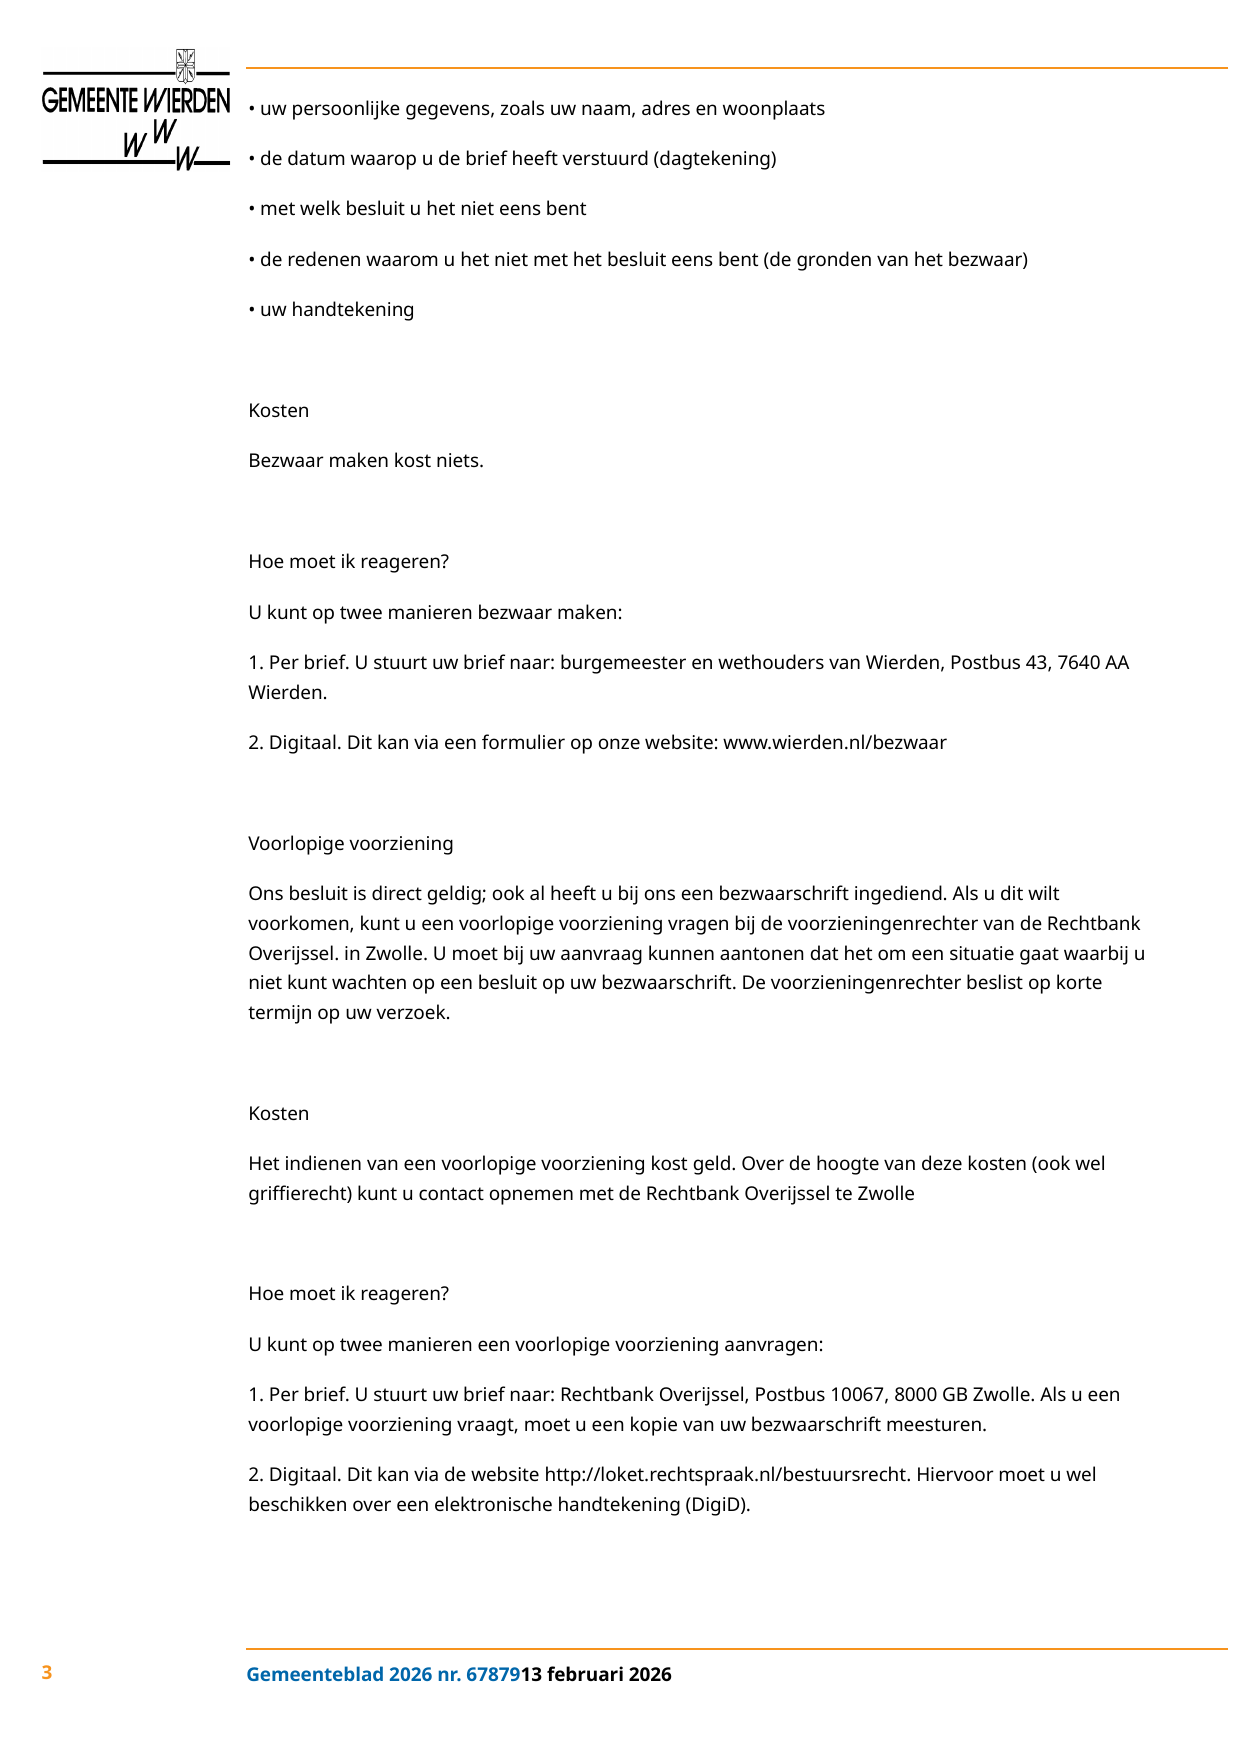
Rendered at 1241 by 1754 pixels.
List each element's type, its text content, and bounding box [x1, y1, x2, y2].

text • uw persoonlijke gegevens, zoals uw naam, adres en woonplaats [248, 95, 1152, 121]
text Kosten [248, 1100, 1152, 1126]
text U kunt op twee manieren een voorlopige voorziening aanvragen: [248, 1331, 1152, 1357]
text Ons besluit is direct geldig; ook al heeft u bij ons een bezwaarschrift ingediend. Als u dit wilt voorkomen, kunt u een voorlopige voorziening vragen bij de voorzieningenrechter van de Rechtbank Overijssel. in Zwolle. U moet bij uw aanvraag kunnen aantonen dat het om een situatie gaat waarbij u niet kunt wachten op een besluit op uw bezwaarschrift. De voorzieningenrechter beslist op korte termijn op uw verzoek. [248, 881, 1152, 1025]
text Het indienen van een voorlopige voorziening kost geld. Over de hoogte van deze kosten (ook wel griffierecht) kunt u contact opnemen met de Rechtbank Overijssel te Zwolle [248, 1150, 1152, 1206]
text Voorlopige voorziening [248, 830, 1152, 856]
text 1. Per brief. U stuurt uw brief naar: Rechtbank Overijssel, Postbus 10067, 8000 GB Zwolle. Als u een voorlopige voorziening vraagt, moet u een kopie van uw bezwaarschrift meesturen. [248, 1381, 1152, 1437]
text • uw handtekening [248, 296, 1152, 322]
text • met welk besluit u het niet eens bent [248, 196, 1152, 221]
text • de datum waarop u de brief heeft verstuurd (dagtekening) [248, 145, 1152, 171]
text Bezwaar maken kost niets. [248, 448, 1152, 473]
text 1. Per brief. U stuurt uw brief naar: burgemeester en wethouders van Wierden, Postbus 43, 7640 AA Wierden. [248, 649, 1152, 705]
text 2. Digitaal. Dit kan via de website http://loket.rechtspraak.nl/bestuursrecht. Hiervoor moet u wel beschikken over een elektronische handtekening (DigiD). [248, 1461, 1152, 1517]
text • de redenen waarom u het niet met het besluit eens bent (de gronden van het bezwaar) [248, 246, 1152, 272]
text 2. Digitaal. Dit kan via een formulier op onze website: www.wierden.nl/bezwaar [248, 729, 1152, 755]
text U kunt op twee manieren bezwaar maken: [248, 599, 1152, 625]
text Hoe moet ik reageren? [248, 1281, 1152, 1306]
picture [41, 47, 231, 172]
text Kosten [248, 397, 1152, 423]
text Hoe moet ik reageren? [248, 548, 1152, 574]
